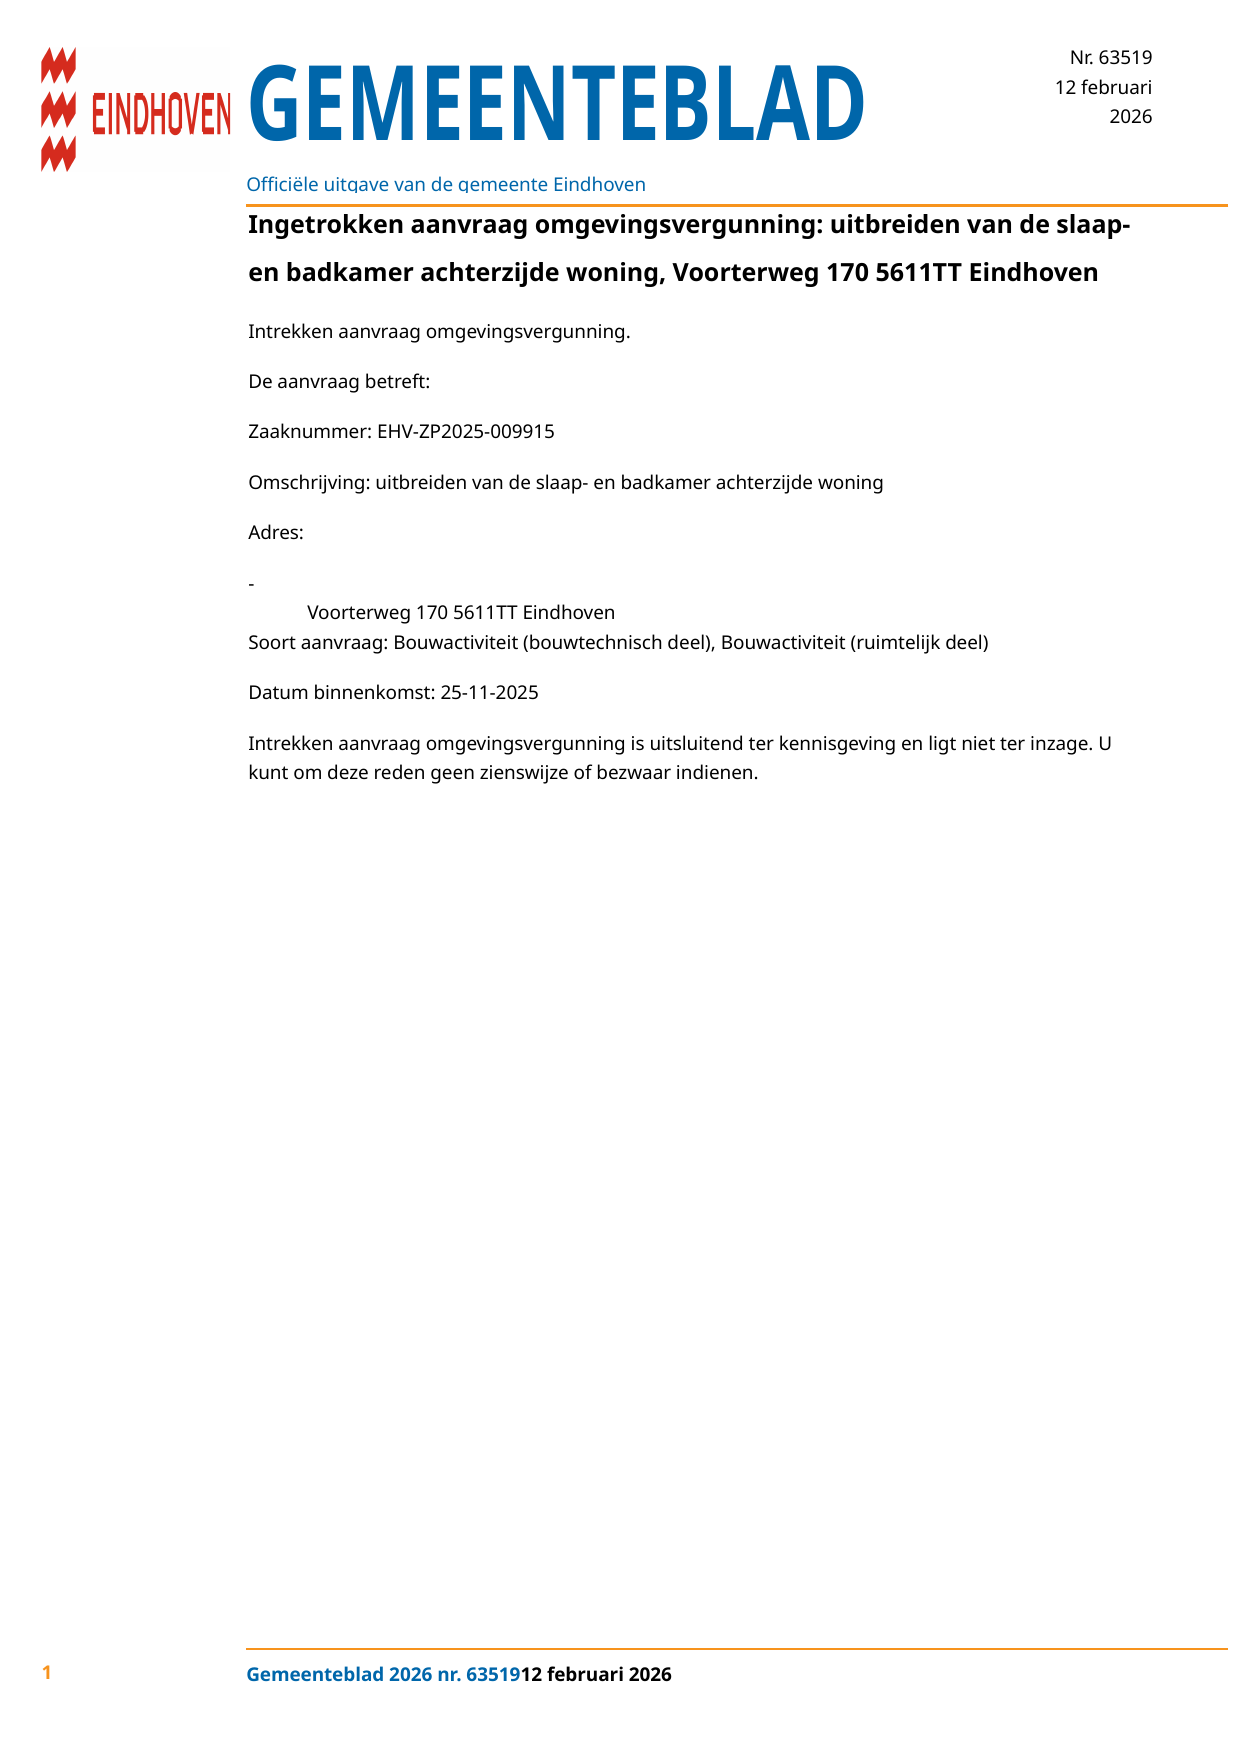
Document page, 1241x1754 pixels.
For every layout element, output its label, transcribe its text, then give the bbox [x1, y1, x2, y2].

list Voorterweg 170 5611TT Eindhoven [248, 599, 1152, 625]
text Adres: [248, 519, 1152, 545]
text Soort aanvraag: Bouwactiviteit (bouwtechnisch deel), Bouwactiviteit (ruimtelijk deel) [248, 629, 1152, 655]
text Zaaknummer: EHV-ZP2025-009915 [248, 419, 1152, 444]
picture [41, 47, 231, 172]
text Omschrijving: uitbreiden van de slaap- en badkamer achterzijde woning [248, 469, 1152, 495]
text Ingetrokken aanvraag omgevingsvergunning: uitbreiden van de slaap- en badkamer achterzijde woning, Voorterweg 170 5611TT Eindhoven [248, 207, 1152, 288]
text Intrekken aanvraag omgevingsvergunning is uitsluitend ter kennisgeving en ligt niet ter inzage. U kunt om deze reden geen zienswijze of bezwaar indienen. [248, 730, 1152, 785]
text De aanvraag betreft: [248, 368, 1152, 394]
text Intrekken aanvraag omgevingsvergunning. [248, 318, 1152, 344]
text Datum binnenkomst: 25-11-2025 [248, 679, 1152, 705]
